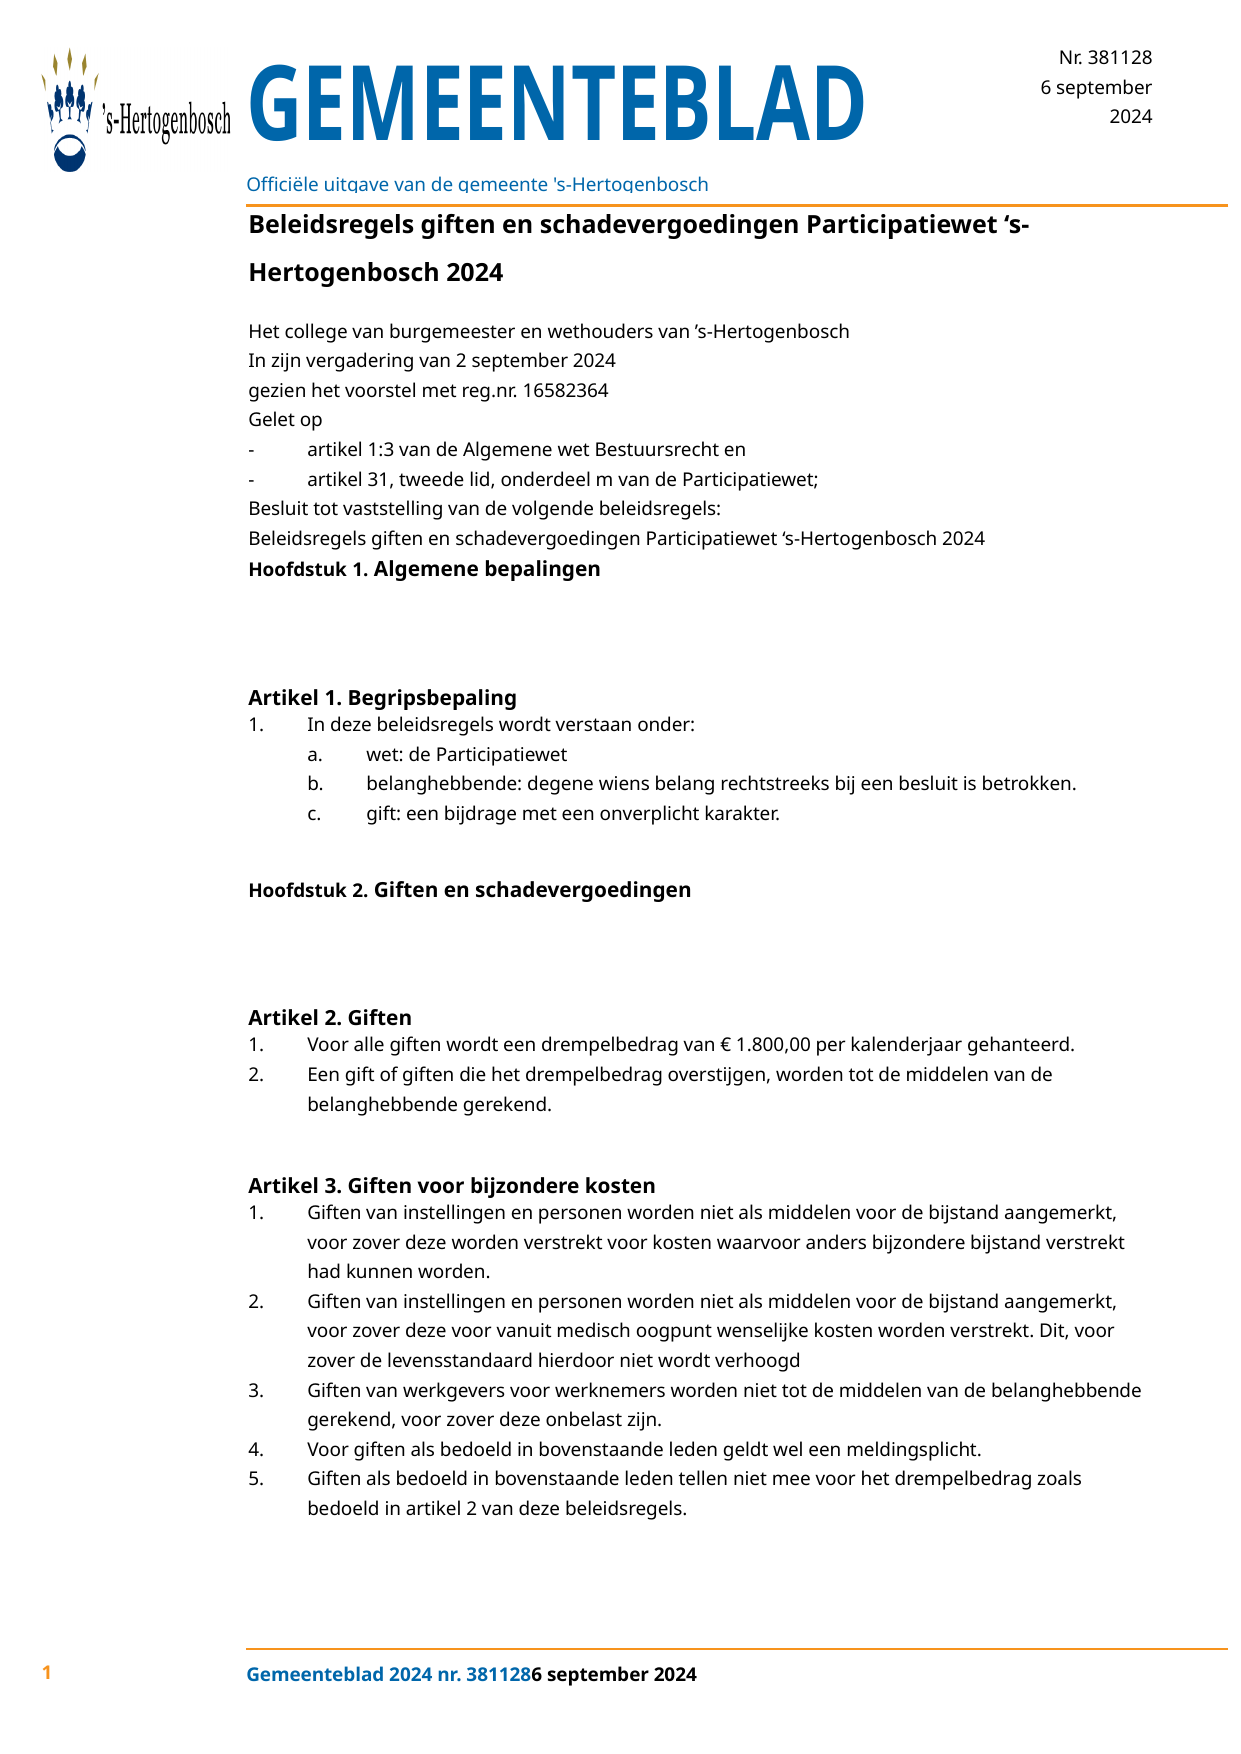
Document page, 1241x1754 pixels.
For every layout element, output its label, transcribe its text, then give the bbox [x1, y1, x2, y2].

list belanghebbende: degene wiens belang rechtstreeks bij een besluit is betrokken. [307, 770, 1152, 796]
list Giften van werkgevers voor werknemers worden niet tot de middelen van de belanghebbende gerekend, voor zover deze onbelast zijn. [248, 1377, 1152, 1432]
list artikel 1:3 van de Algemene wet Bestuursrecht en [248, 436, 1152, 462]
list Een gift of giften die het drempelbedrag overstijgen, worden tot de middelen van de belanghebbende gerekend. [248, 1061, 1152, 1117]
list Voor giften als bedoeld in bovenstaande leden geldt wel een meldingsplicht. [248, 1436, 1152, 1462]
list In deze beleidsregels wordt verstaan onder: [248, 711, 1152, 737]
text gezien het voorstel met reg.nr. 16582364 [248, 377, 1152, 403]
text Beleidsregels giften en schadevergoedingen Participatiewet ‘s-Hertogenbosch 2024 [248, 525, 1152, 551]
text Artikel 3. Giften voor bijzondere kosten [248, 1171, 1152, 1199]
text In zijn vergadering van 2 september 2024 [248, 347, 1152, 373]
picture [41, 47, 231, 172]
text Artikel 2. Giften [248, 1003, 1152, 1032]
text Artikel 1. Begripsbepaling [248, 683, 1152, 711]
text Hoofdstuk 1. Algemene bepalingen [248, 554, 1152, 583]
list wet: de Participatiewet [307, 741, 1152, 766]
text Hoofdstuk 2. Giften en schadevergoedingen [248, 875, 1152, 903]
list Giften van instellingen en personen worden niet als middelen voor de bijstand aangemerkt, voor zover deze voor vanuit medisch oogpunt wenselijke kosten worden verstrekt. Dit, voor zover de levensstandaard hierdoor niet wordt verhoogd [248, 1288, 1152, 1373]
list gift: een bijdrage met een onverplicht karakter. [307, 800, 1152, 826]
text Het college van burgemeester en wethouders van ’s-Hertogenbosch [248, 318, 1152, 344]
text Beleidsregels giften en schadevergoedingen Participatiewet ‘s-Hertogenbosch 2024 [248, 207, 1152, 288]
list Giften als bedoeld in bovenstaande leden tellen niet mee voor het drempelbedrag zoals bedoeld in artikel 2 van deze beleidsregels. [248, 1466, 1152, 1521]
text Besluit tot vaststelling van de volgende beleidsregels: [248, 495, 1152, 521]
list Voor alle giften wordt een drempelbedrag van € 1.800,00 per kalenderjaar gehanteerd. [248, 1032, 1152, 1057]
list artikel 31, tweede lid, onderdeel m van de Participatiewet; [248, 466, 1152, 492]
list Giften van instellingen en personen worden niet als middelen voor de bijstand aangemerkt, voor zover deze worden verstrekt voor kosten waarvoor anders bijzondere bijstand verstrekt had kunnen worden. [248, 1199, 1152, 1284]
text Gelet op [248, 407, 1152, 432]
